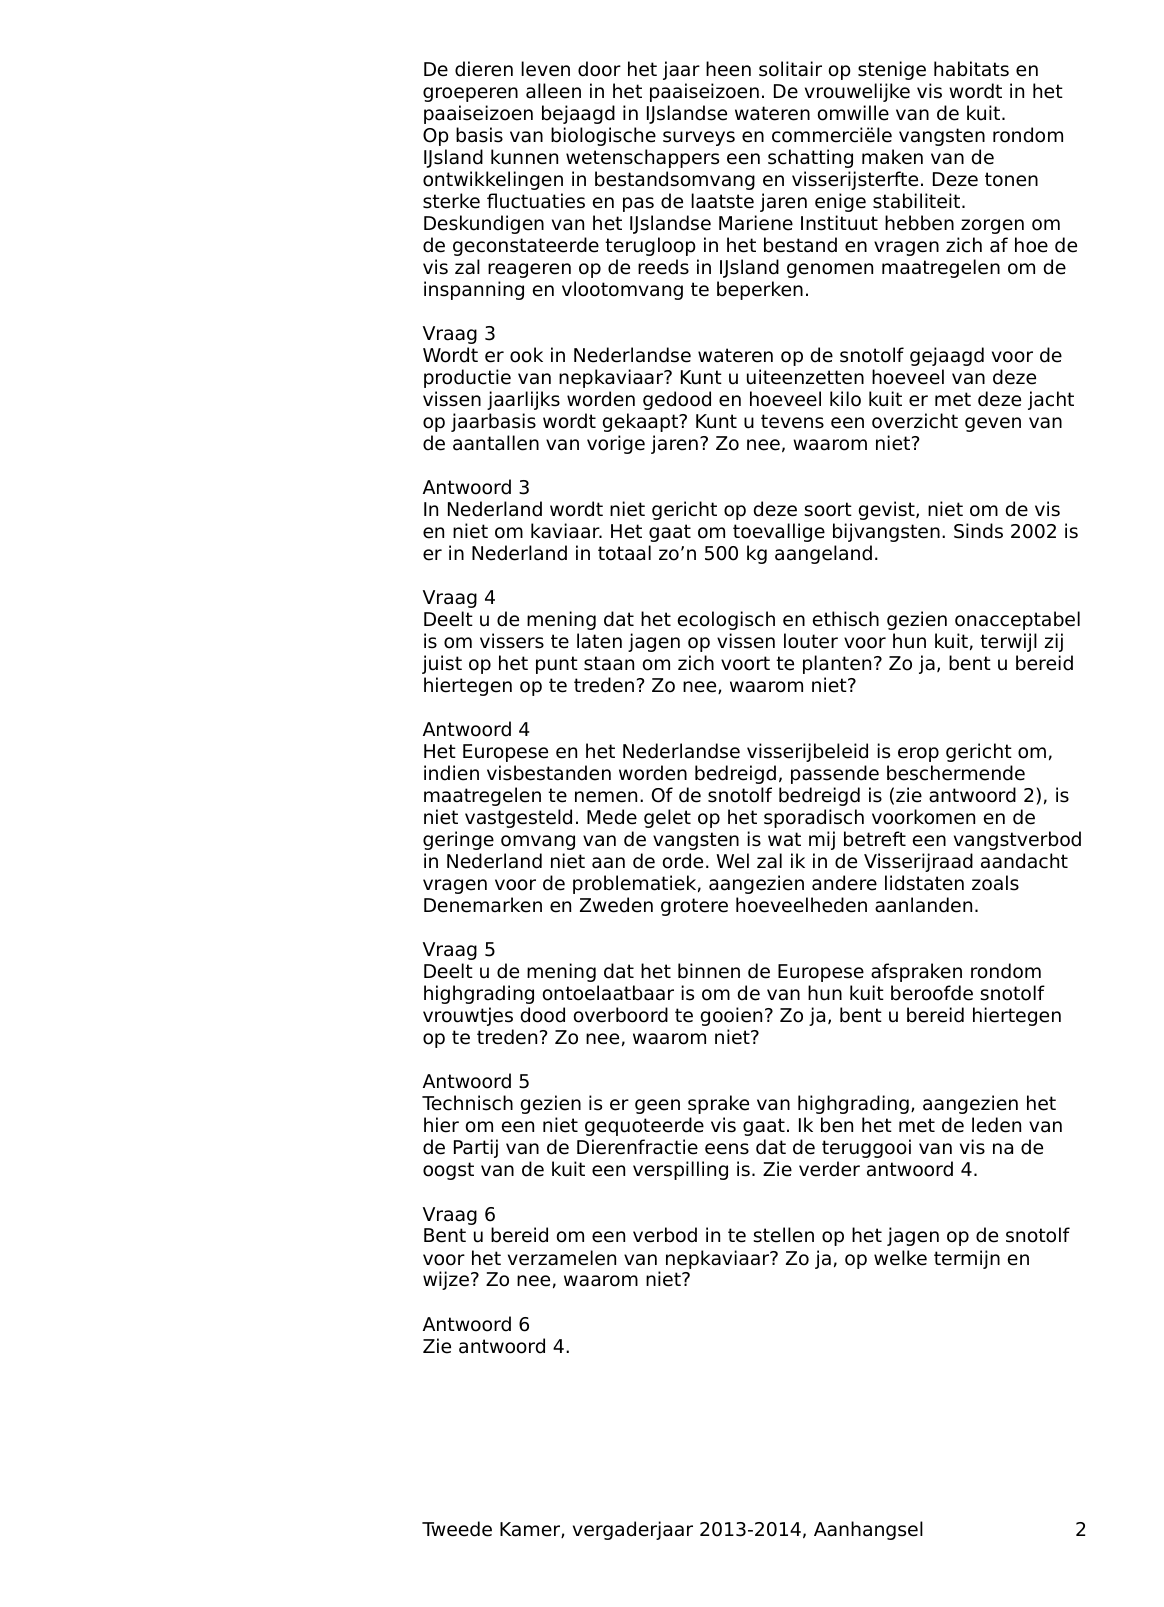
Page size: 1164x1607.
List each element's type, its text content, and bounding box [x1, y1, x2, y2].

text De dieren leven door het jaar heen solitair op stenige habitats en groeperen alleen in het paaiseizoen. De vrouwelijke vis wordt in het paaiseizoen bejaagd in IJslandse wateren omwille van de kuit. [422, 59, 1087, 125]
text Zie antwoord 4. [422, 1336, 1087, 1357]
text In Nederland wordt niet gericht op deze soort gevist, niet om de vis en niet om kaviaar. Het gaat om toevallige bijvangsten. Sinds 2002 is er in Nederland in totaal zo’n 500 kg aangeland. [422, 499, 1087, 565]
text Antwoord 3 [422, 477, 1087, 499]
text Vraag 4 [422, 587, 1087, 609]
text Op basis van biologische surveys en commerciële vangsten rondom IJsland kunnen wetenschappers een schatting maken van de ontwikkelingen in bestandsomvang en visserijsterfte. Deze tonen sterke fluctuaties en pas de laatste jaren enige stabiliteit. Deskundigen van het IJslandse Mariene Instituut hebben zorgen om de geconstateerde terugloop in het bestand en vragen zich af hoe de vis zal reageren op de reeds in IJsland genomen maatregelen om de inspanning en vlootomvang te beperken. [422, 125, 1087, 301]
text Deelt u de mening dat het ecologisch en ethisch gezien onacceptabel is om vissers te laten jagen op vissen louter voor hun kuit, terwijl zij juist op het punt staan om zich voort te planten? Zo ja, bent u bereid hiertegen op te treden? Zo nee, waarom niet? [422, 609, 1087, 697]
text Antwoord 5 [422, 1071, 1087, 1093]
text Bent u bereid om een verbod in te stellen op het jagen op de snotolf voor het verzamelen van nepkaviaar? Zo ja, op welke termijn en wijze? Zo nee, waarom niet? [422, 1225, 1087, 1291]
text Het Europese en het Nederlandse visserijbeleid is erop gericht om, indien visbestanden worden bedreigd, passende beschermende maatregelen te nemen. Of de snotolf bedreigd is (zie antwoord 2), is niet vastgesteld. Mede gelet op het sporadisch voorkomen en de geringe omvang van de vangsten is wat mij betreft een vangstverbod in Nederland niet aan de orde. Wel zal ik in de Visserijraad aandacht vragen voor de problematiek, aangezien andere lidstaten zoals Denemarken en Zweden grotere hoeveelheden aanlanden. [422, 741, 1087, 917]
text Vraag 6 [422, 1203, 1087, 1225]
text Antwoord 6 [422, 1313, 1087, 1336]
text Technisch gezien is er geen sprake van highgrading, aangezien het hier om een niet gequoteerde vis gaat. Ik ben het met de leden van de Partij van de Dierenfractie eens dat de teruggooi van vis na de oogst van de kuit een verspilling is. Zie verder antwoord 4. [422, 1093, 1087, 1181]
text Antwoord 4 [422, 719, 1087, 741]
text Deelt u de mening dat het binnen de Europese afspraken rondom highgrading ontoelaatbaar is om de van hun kuit beroofde snotolf vrouwtjes dood overboord te gooien? Zo ja, bent u bereid hiertegen op te treden? Zo nee, waarom niet? [422, 961, 1087, 1049]
text Wordt er ook in Nederlandse wateren op de snotolf gejaagd voor de productie van nepkaviaar? Kunt u uiteenzetten hoeveel van deze vissen jaarlijks worden gedood en hoeveel kilo kuit er met deze jacht op jaarbasis wordt gekaapt? Kunt u tevens een overzicht geven van de aantallen van vorige jaren? Zo nee, waarom niet? [422, 345, 1087, 455]
text Vraag 3 [422, 323, 1087, 345]
text Vraag 5 [422, 939, 1087, 961]
